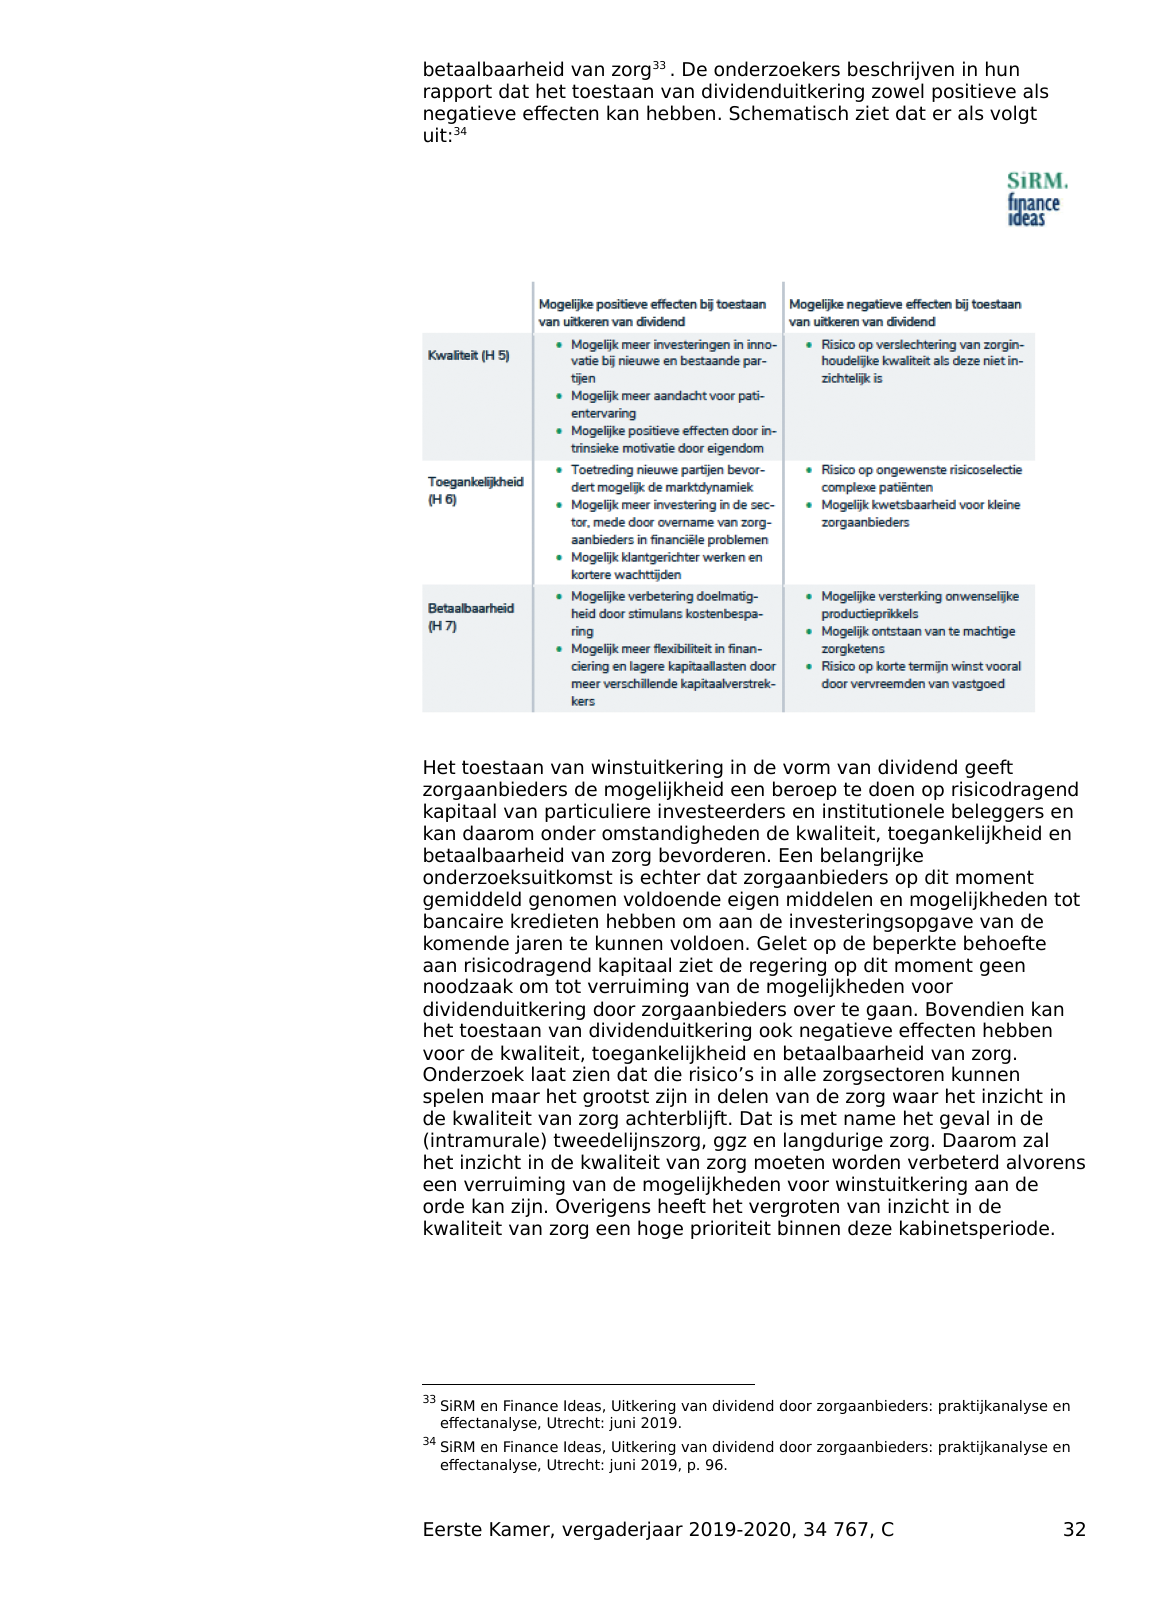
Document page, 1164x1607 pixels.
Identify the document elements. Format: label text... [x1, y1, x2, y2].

text SiRM en Finance Ideas, Uitkering van dividend door zorgaanbieders: praktijkanalyse en effectanalyse, Utrecht: juni 2019, p. 96. [422, 1435, 1087, 1474]
picture [422, 169, 1072, 713]
text Het toestaan van winstuitkering in de vorm van dividend geeft zorgaanbieders de mogelijkheid een beroep te doen op risicodragend kapitaal van particuliere investeerders en institutionele beleggers en kan daarom onder omstandigheden de kwaliteit, toegankelijkheid en betaalbaarheid van zorg bevorderen. Een belangrijke onderzoeksuitkomst is echter dat zorgaanbieders op dit moment gemiddeld genomen voldoende eigen middelen en mogelijkheden tot bancaire kredieten hebben om aan de investeringsopgave van de komende jaren te kunnen voldoen. Gelet op de beperkte behoefte aan risicodragend kapitaal ziet de regering op dit moment geen noodzaak om tot verruiming van de mogelijkheden voor dividenduitkering door zorgaanbieders over te gaan. Bovendien kan het toestaan van dividenduitkering ook negatieve effecten hebben voor de kwaliteit, toegankelijkheid en betaalbaarheid van zorg. Onderzoek laat zien dat die risico’s in alle zorgsectoren kunnen spelen maar het grootst zijn in delen van de zorg waar het inzicht in de kwaliteit van zorg achterblijft. Dat is met name het geval in de (intramurale) tweedelijnszorg, ggz en langdurige zorg. Daarom zal het inzicht in de kwaliteit van zorg moeten worden verbeterd alvorens een verruiming van de mogelijkheden voor winstuitkering aan de orde kan zijn. Overigens heeft het vergroten van inzicht in de kwaliteit van zorg een hoge prioriteit binnen deze kabinetsperiode. [422, 757, 1087, 1240]
text betaalbaarheid van zorg. De onderzoekers beschrijven in hun rapport dat het toestaan van dividenduitkering zowel positieve als negatieve effecten kan hebben. Schematisch ziet dat er als volgt uit: [422, 59, 1087, 147]
text SiRM en Finance Ideas, Uitkering van dividend door zorgaanbieders: praktijkanalyse en effectanalyse, Utrecht: juni 2019. [422, 1393, 1087, 1432]
